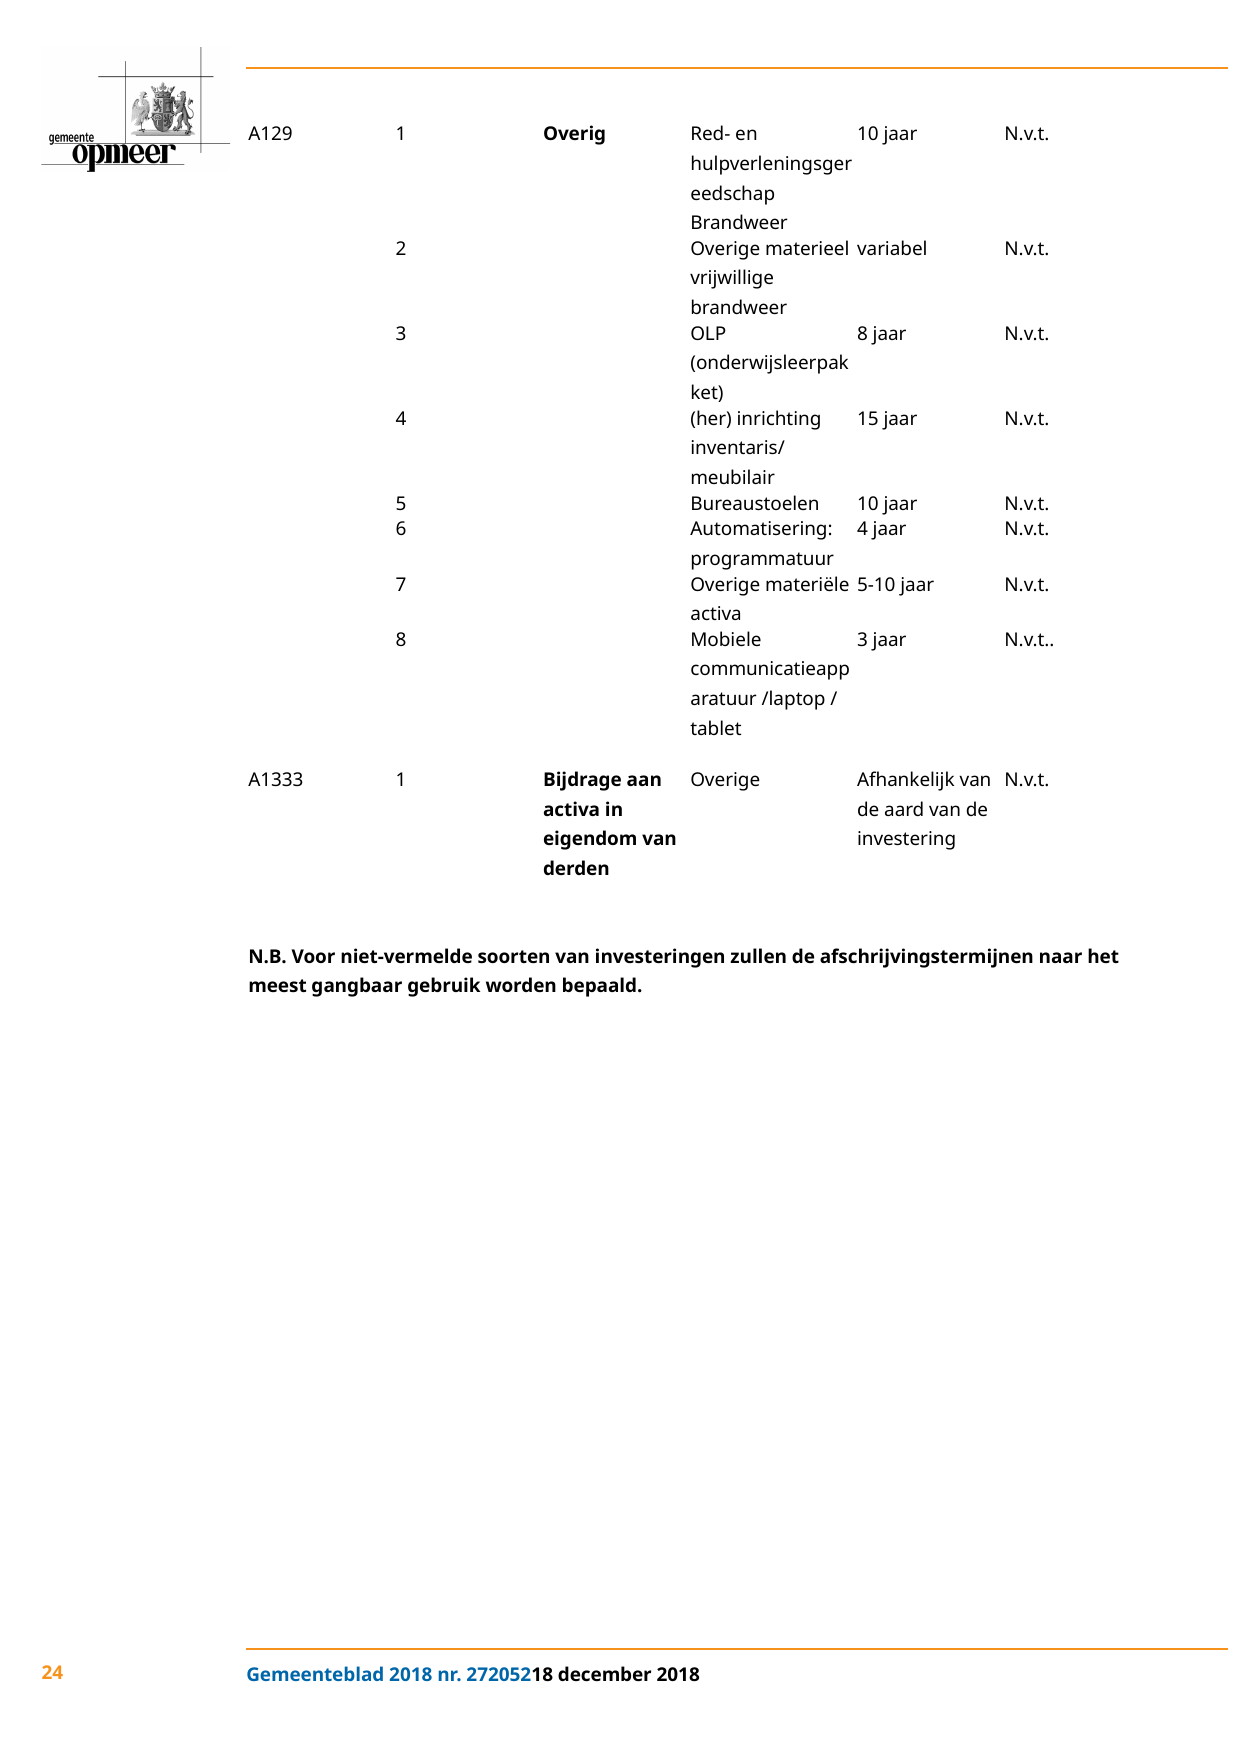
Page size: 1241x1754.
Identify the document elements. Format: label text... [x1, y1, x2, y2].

table_cell N.v.t. [1004, 121, 1152, 235]
table_cell 8 [395, 626, 543, 741]
table_cell 5 [395, 490, 543, 515]
table_cell Automatisering: programmatuur [690, 515, 857, 571]
table_cell OLP (onderwijsleerpakket) [690, 320, 857, 405]
table_cell 1 [395, 121, 543, 235]
table_cell 2 [395, 235, 543, 320]
picture [41, 47, 231, 172]
table_cell A1333 [248, 766, 395, 881]
table_cell N.v.t. [1004, 571, 1152, 626]
table_cell N.v.t. [1004, 515, 1152, 571]
table_cell [543, 405, 690, 490]
table_cell Overige [690, 766, 857, 881]
table_cell 4 [395, 405, 543, 490]
table_cell Bijdrage aan activa in eigendom van derden [543, 766, 690, 881]
table_cell (her) inrichting inventaris/ meubilair [690, 405, 857, 490]
table_cell [248, 490, 395, 515]
table_cell Overig [543, 121, 690, 235]
table_cell [543, 741, 690, 766]
table_cell Mobiele communicatieapparatuur /laptop / tablet [690, 626, 857, 741]
table_cell [1004, 741, 1152, 766]
table_cell 1 [395, 766, 543, 881]
table_cell [1004, 95, 1152, 121]
table_cell [543, 626, 690, 741]
table_cell [543, 490, 690, 515]
table_cell 10 jaar [857, 121, 1004, 235]
table_cell N.v.t. [1004, 490, 1152, 515]
table_cell [248, 626, 395, 741]
table_cell [543, 235, 690, 320]
table_cell [248, 741, 395, 766]
table_cell [543, 515, 690, 571]
table_cell Red- en hulpverleningsgereedschap Brandweer [690, 121, 857, 235]
table_cell A129 [248, 121, 395, 235]
table_cell [248, 320, 395, 405]
table_cell N.v.t. [1004, 320, 1152, 405]
text N.B. Voor niet-vermelde soorten van investeringen zullen de afschrijvingstermijnen naar het meest gangbaar gebruik worden bepaald. [248, 943, 1152, 998]
table_cell N.v.t. [1004, 766, 1152, 881]
table_cell N.v.t.. [1004, 626, 1152, 741]
table_cell [543, 571, 690, 626]
table_cell [395, 95, 543, 121]
table_cell [543, 320, 690, 405]
table_cell 15 jaar [857, 405, 1004, 490]
table_cell [248, 95, 395, 121]
table_cell [248, 515, 395, 571]
table_cell Afhankelijk van de aard van de investering [857, 766, 1004, 881]
table_cell N.v.t. [1004, 235, 1152, 320]
table_cell Overige materieel vrijwillige brandweer [690, 235, 857, 320]
table_cell [248, 405, 395, 490]
table_cell 7 [395, 571, 543, 626]
table_cell variabel [857, 235, 1004, 320]
table_cell [543, 95, 690, 121]
table_cell 6 [395, 515, 543, 571]
table_cell 4 jaar [857, 515, 1004, 571]
table_cell 3 jaar [857, 626, 1004, 741]
table_cell [857, 741, 1004, 766]
table_cell Overige materiële activa [690, 571, 857, 626]
table_cell [248, 235, 395, 320]
table_cell [690, 741, 857, 766]
table_cell [690, 95, 857, 121]
table_cell Bureaustoelen [690, 490, 857, 515]
table_cell 8 jaar [857, 320, 1004, 405]
table_cell N.v.t. [1004, 405, 1152, 490]
table_cell 10 jaar [857, 490, 1004, 515]
table_cell [395, 741, 543, 766]
table_cell [857, 95, 1004, 121]
table_cell 5-10 jaar [857, 571, 1004, 626]
table_cell 3 [395, 320, 543, 405]
table_cell [248, 571, 395, 626]
